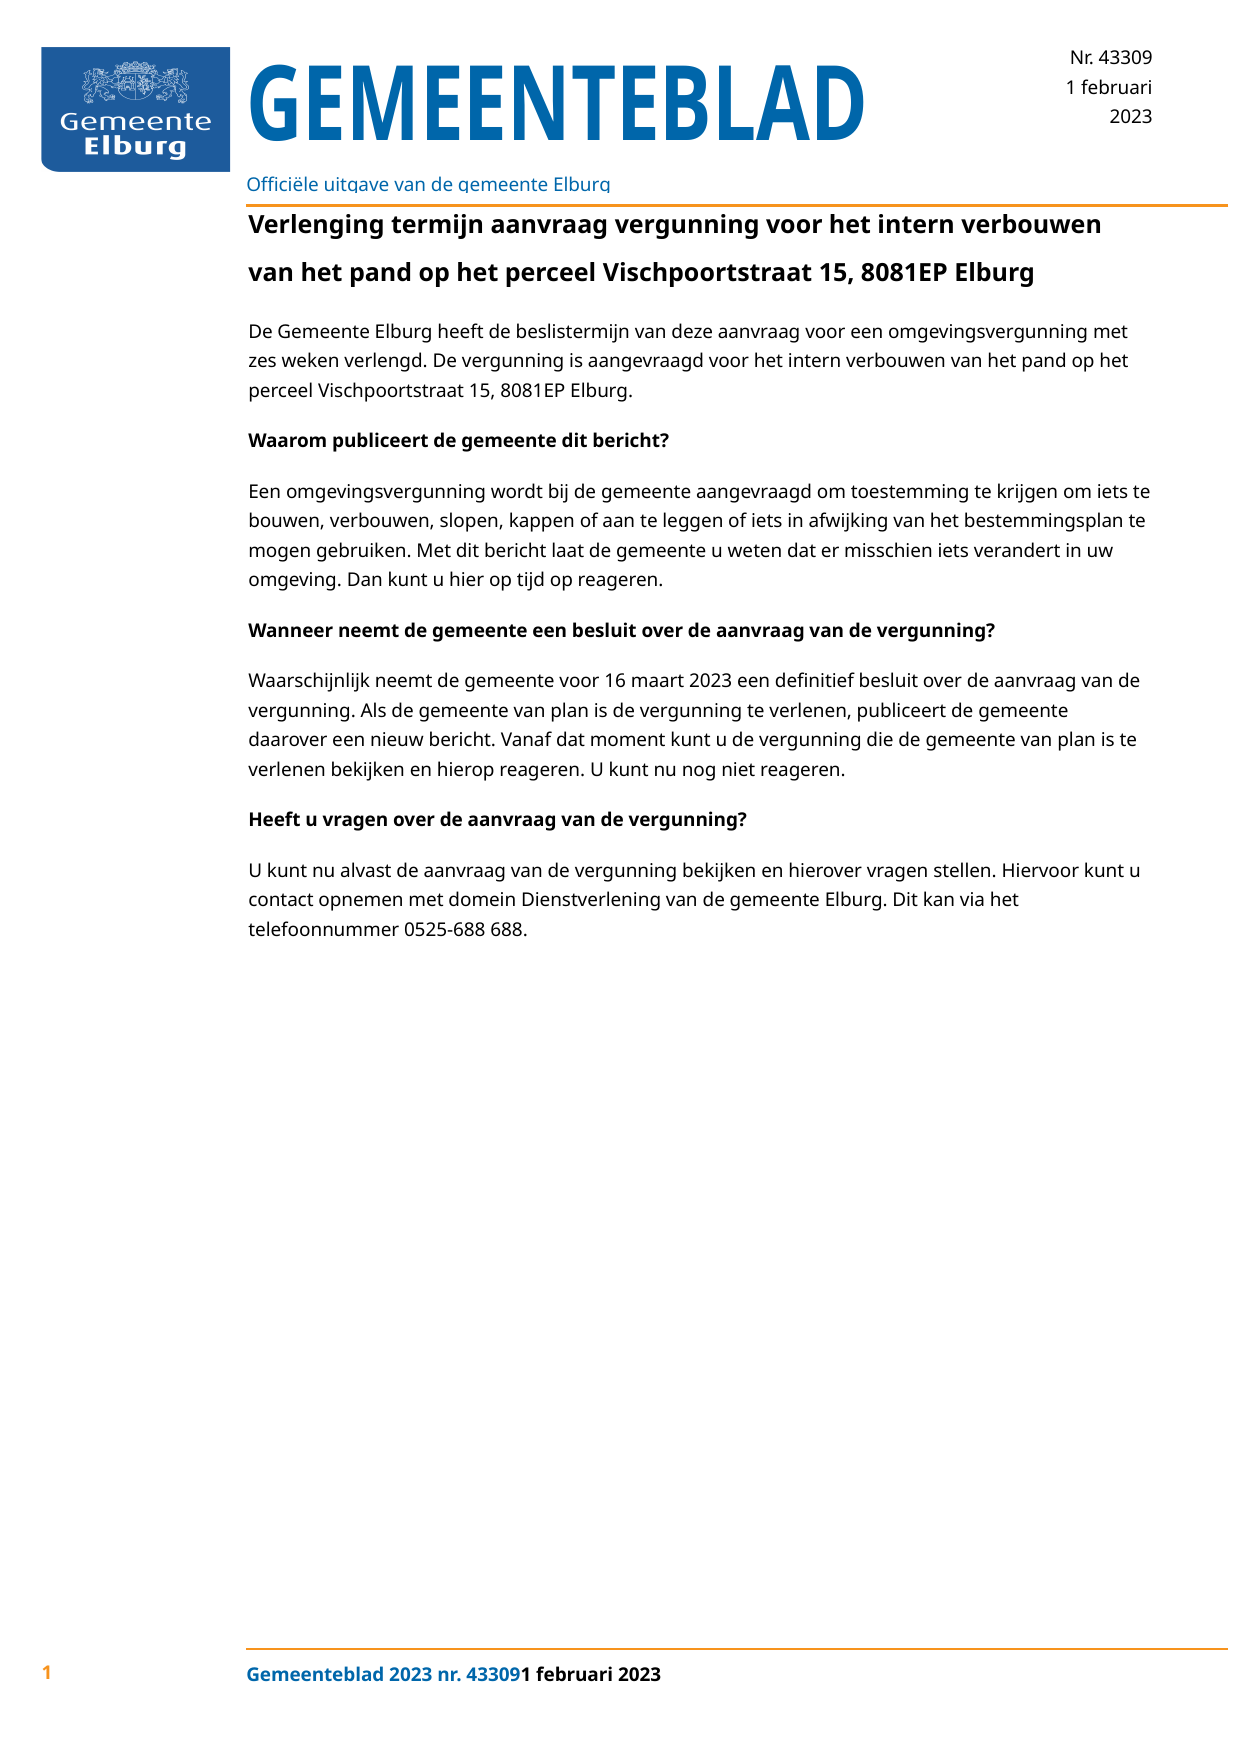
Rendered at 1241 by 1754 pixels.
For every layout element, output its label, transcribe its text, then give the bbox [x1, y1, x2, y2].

text Heeft u vragen over de aanvraag van de vergunning? [248, 807, 1152, 832]
text U kunt nu alvast de aanvraag van de vergunning bekijken en hierover vragen stellen. Hiervoor kunt u contact opnemen met domein Dienstverlening van de gemeente Elburg. Dit kan via het telefoonnummer 0525-688 688. [248, 857, 1152, 942]
text Wanneer neemt de gemeente een besluit over de aanvraag van de vergunning? [248, 617, 1152, 643]
text Verlenging termijn aanvraag vergunning voor het intern verbouwen van het pand op het perceel Vischpoortstraat 15, 8081EP Elburg [248, 207, 1152, 288]
text Waarom publiceert de gemeente dit bericht? [248, 427, 1152, 453]
text Een omgevingsvergunning wordt bij de gemeente aangevraagd om toestemming te krijgen om iets te bouwen, verbouwen, slopen, kappen of aan te leggen of iets in afwijking van het bestemmingsplan te mogen gebruiken. Met dit bericht laat de gemeente u weten dat er misschien iets verandert in uw omgeving. Dan kunt u hier op tijd op reageren. [248, 478, 1152, 592]
text Waarschijnlijk neemt de gemeente voor 16 maart 2023 een definitief besluit over de aanvraag van de vergunning. Als de gemeente van plan is de vergunning te verlenen, publiceert de gemeente daarover een nieuw bericht. Vanaf dat moment kunt u de vergunning die de gemeente van plan is te verlenen bekijken en hierop reageren. U kunt nu nog niet reageren. [248, 667, 1152, 782]
picture [41, 47, 231, 172]
text De Gemeente Elburg heeft de beslistermijn van deze aanvraag voor een omgevingsvergunning met zes weken verlengd. De vergunning is aangevraagd voor het intern verbouwen van het pand op het perceel Vischpoortstraat 15, 8081EP Elburg. [248, 318, 1152, 403]
